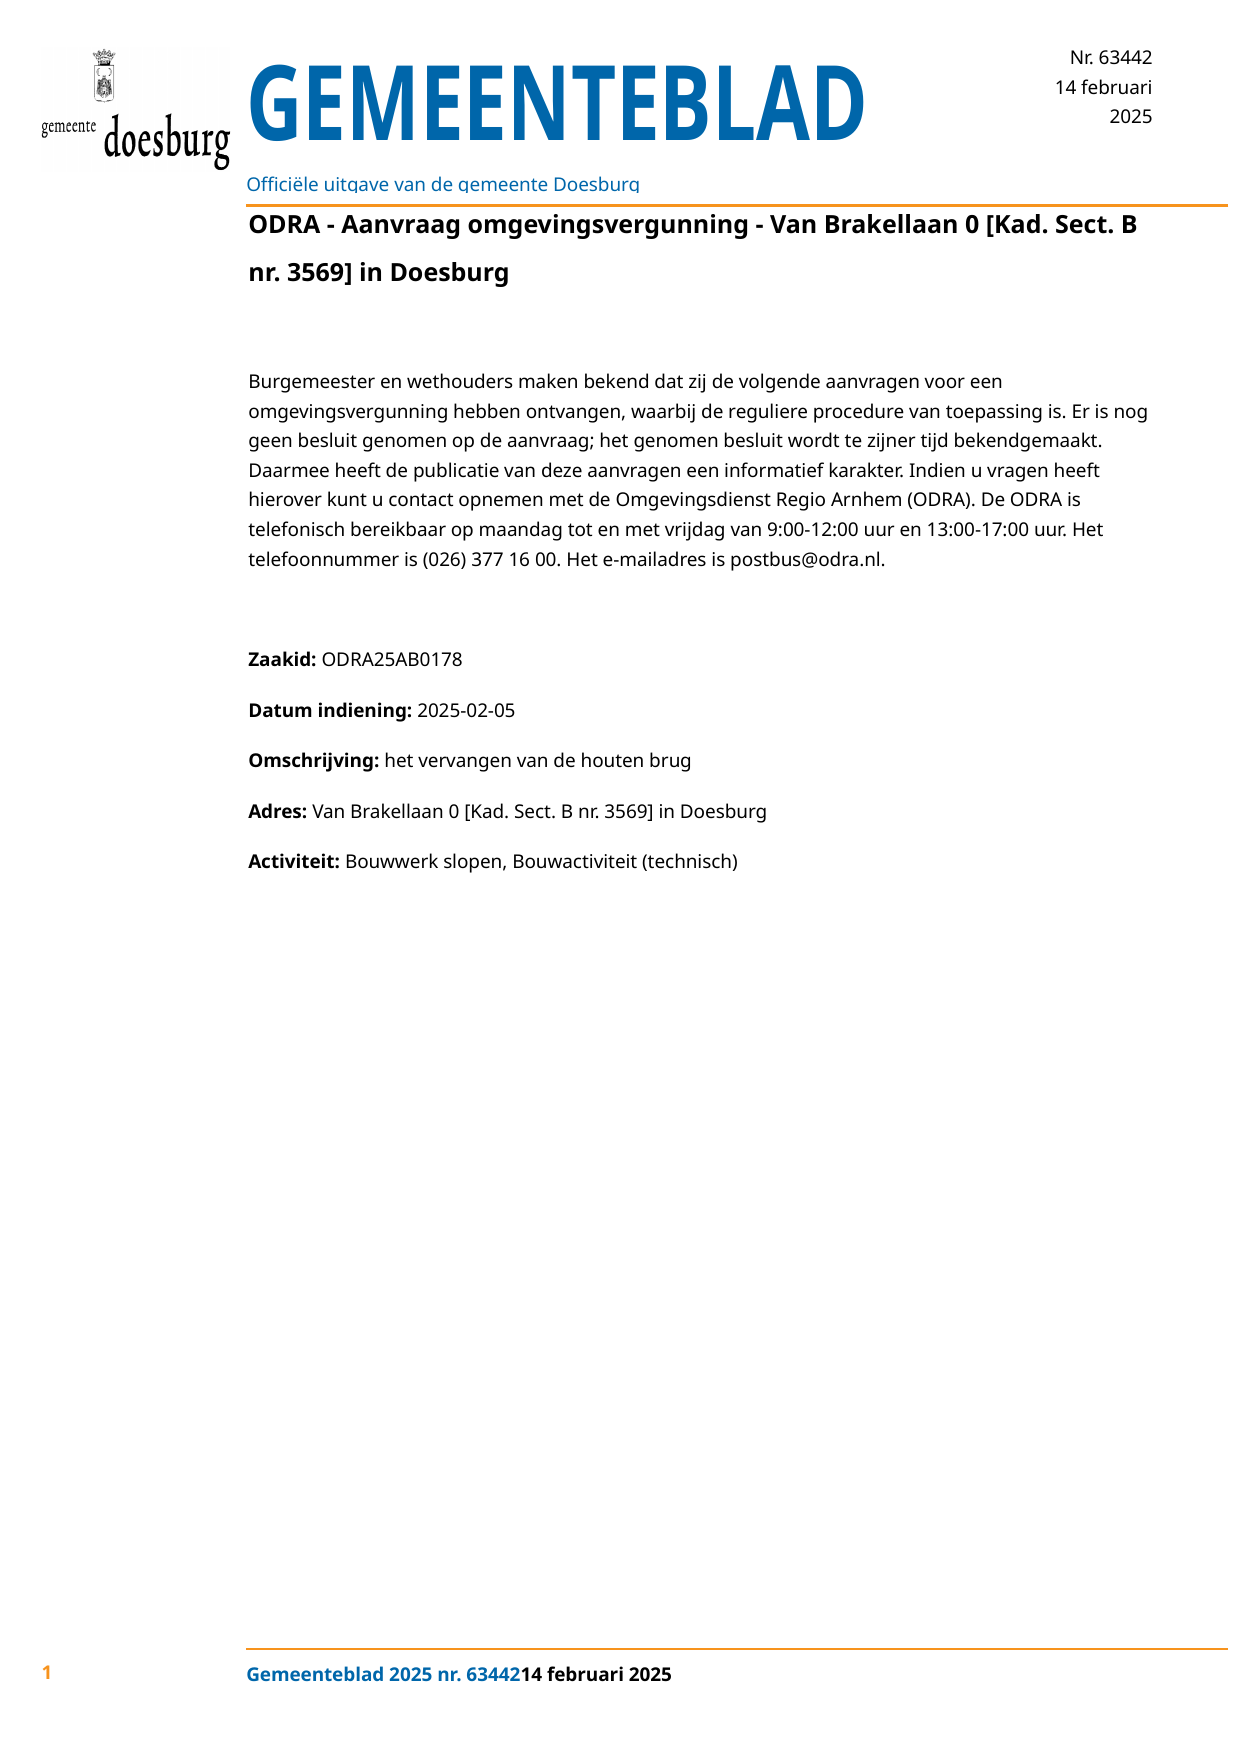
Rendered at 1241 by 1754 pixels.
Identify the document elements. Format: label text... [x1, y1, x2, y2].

text Activiteit: Bouwwerk slopen, Bouwactiviteit (technisch) [248, 848, 1152, 874]
text ODRA - Aanvraag omgevingsvergunning - Van Brakellaan 0 [Kad. Sect. B nr. 3569] in Doesburg [248, 207, 1152, 288]
picture [41, 47, 231, 172]
text Burgemeester en wethouders maken bekend dat zij de volgende aanvragen voor een omgevingsvergunning hebben ontvangen, waarbij de reguliere procedure van toepassing is. Er is nog geen besluit genomen op de aanvraag; het genomen besluit wordt te zijner tijd bekendgemaakt. Daarmee heeft de publicatie van deze aanvragen een informatief karakter. Indien u vragen heeft hierover kunt u contact opnemen met de Omgevingsdienst Regio Arnhem (ODRA). De ODRA is telefonisch bereikbaar op maandag tot en met vrijdag van 9:00-12:00 uur en 13:00-17:00 uur. Het telefoonnummer is (026) 377 16 00. Het e-mailadres is postbus@odra.nl. [248, 368, 1152, 572]
text Zaakid: ODRA25AB0178 [248, 647, 1152, 672]
text Datum indiening: 2025-02-05 [248, 697, 1152, 723]
text Omschrijving: het vervangen van de houten brug [248, 747, 1152, 773]
text Adres: Van Brakellaan 0 [Kad. Sect. B nr. 3569] in Doesburg [248, 798, 1152, 824]
